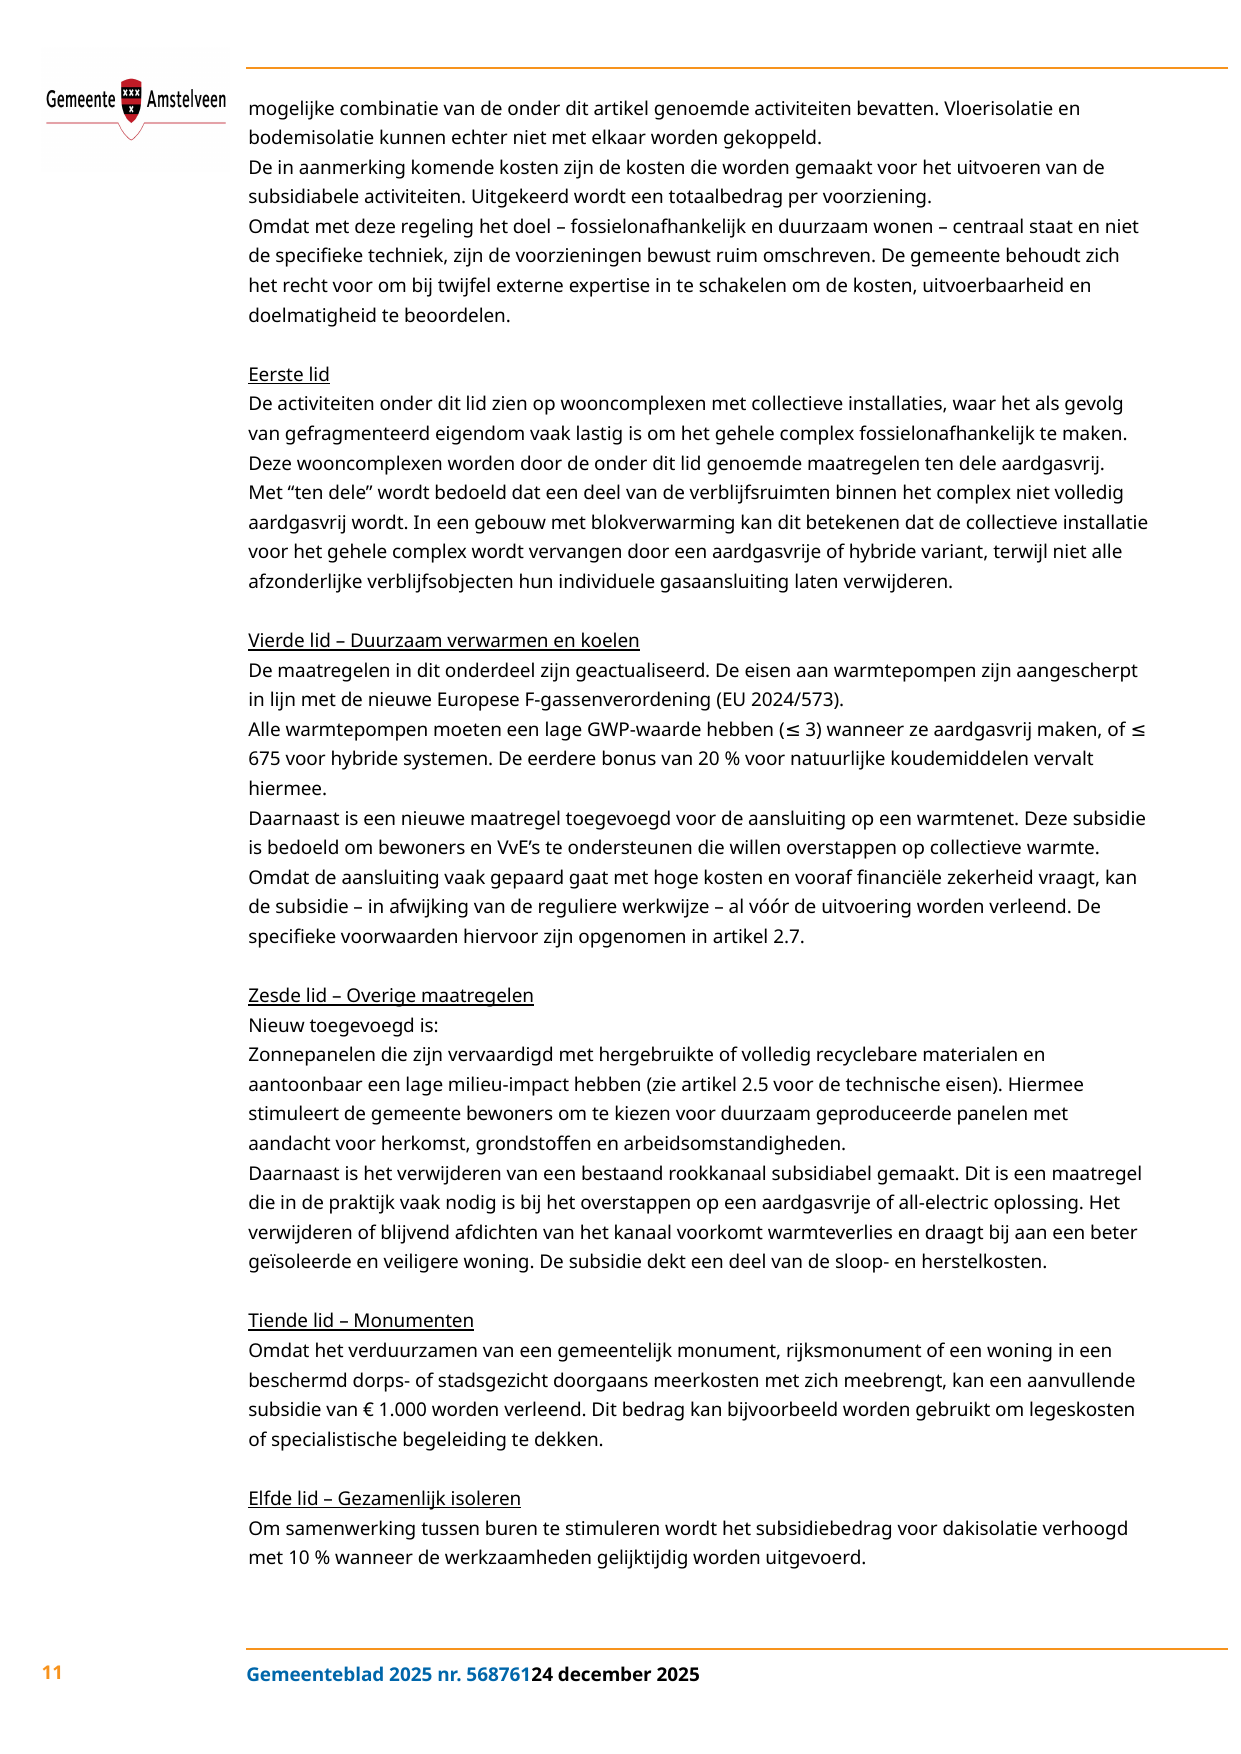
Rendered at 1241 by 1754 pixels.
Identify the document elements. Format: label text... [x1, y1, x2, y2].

picture [41, 47, 231, 172]
text Daarnaast is het verwijderen van een bestaand rookkanaal subsidiabel gemaakt. Dit is een maatregel die in de praktijk vaak nodig is bij het overstappen op een aardgasvrije of all-electric oplossing. Het verwijderen of blijvend afdichten van het kanaal voorkomt warmteverlies en draagt bij aan een beter geïsoleerde en veiligere woning. De subsidie dekt een deel van de sloop- en herstelkosten. [248, 1160, 1152, 1274]
text Zonnepanelen die zijn vervaardigd met hergebruikte of volledig recyclebare materialen en aantoonbaar een lage milieu-impact hebben (zie artikel 2.5 voor de technische eisen). Hiermee stimuleert de gemeente bewoners om te kiezen voor duurzaam geproduceerde panelen met aandacht voor herkomst, grondstoffen en arbeidsomstandigheden. [248, 1041, 1152, 1156]
text Omdat met deze regeling het doel – fossielonafhankelijk en duurzaam wonen – centraal staat en niet de specifieke techniek, zijn de voorzieningen bewust ruim omschreven. De gemeente behoudt zich het recht voor om bij twijfel externe expertise in te schakelen om de kosten, uitvoerbaarheid en doelmatigheid te beoordelen. [248, 213, 1152, 328]
text De maatregelen in dit onderdeel zijn geactualiseerd. De eisen aan warmtepompen zijn aangescherpt in lijn met de nieuwe Europese F-gassenverordening (EU 2024/573). [248, 657, 1152, 712]
text mogelijke combinatie van de onder dit artikel genoemde activiteiten bevatten. Vloerisolatie en bodemisolatie kunnen echter niet met elkaar worden gekoppeld. [248, 95, 1152, 150]
text De in aanmerking komende kosten zijn de kosten die worden gemaakt voor het uitvoeren van de subsidiabele activiteiten. Uitgekeerd wordt een totaalbedrag per voorziening. [248, 154, 1152, 209]
text Alle warmtepompen moeten een lage GWP-waarde hebben (≤ 3) wanneer ze aardgasvrij maken, of ≤ 675 voor hybride systemen. De eerdere bonus van 20 % voor natuurlijke koudemiddelen vervalt hiermee. [248, 716, 1152, 801]
text Met “ten dele” wordt bedoeld dat een deel van de verblijfsruimten binnen het complex niet volledig aardgasvrij wordt. In een gebouw met blokverwarming kan dit betekenen dat de collectieve installatie voor het gehele complex wordt vervangen door een aardgasvrije of hybride variant, terwijl niet alle afzonderlijke verblijfsobjecten hun individuele gasaansluiting laten verwijderen. [248, 479, 1152, 594]
text Elfde lid – Gezamenlijk isoleren [248, 1485, 1152, 1511]
text Om samenwerking tussen buren te stimuleren wordt het subsidiebedrag voor dakisolatie verhoogd met 10 % wanneer de werkzaamheden gelijktijdig worden uitgevoerd. [248, 1515, 1152, 1570]
text Omdat het verduurzamen van een gemeentelijk monument, rijksmonument of een woning in een beschermd dorps- of stadsgezicht doorgaans meerkosten met zich meebrengt, kan een aanvullende subsidie van € 1.000 worden verleend. Dit bedrag kan bijvoorbeeld worden gebruikt om legeskosten of specialistische begeleiding te dekken. [248, 1337, 1152, 1452]
text De activiteiten onder dit lid zien op wooncomplexen met collectieve installaties, waar het als gevolg van gefragmenteerd eigendom vaak lastig is om het gehele complex fossielonafhankelijk te maken. Deze wooncomplexen worden door de onder dit lid genoemde maatregelen ten dele aardgasvrij. [248, 391, 1152, 476]
text Daarnaast is een nieuwe maatregel toegevoegd voor de aansluiting op een warmtenet. Deze subsidie is bedoeld om bewoners en VvE’s te ondersteunen die willen overstappen op collectieve warmte. Omdat de aansluiting vaak gepaard gaat met hoge kosten en vooraf financiële zekerheid vraagt, kan de subsidie – in afwijking van de reguliere werkwijze – al vóór de uitvoering worden verleend. De specifieke voorwaarden hiervoor zijn opgenomen in artikel 2.7. [248, 805, 1152, 949]
text Tiende lid – Monumenten [248, 1308, 1152, 1333]
text Vierde lid – Duurzaam verwarmen en koelen [248, 627, 1152, 653]
text Nieuw toegevoegd is: [248, 1012, 1152, 1038]
text Eerste lid [248, 361, 1152, 387]
text Zesde lid – Overige maatregelen [248, 982, 1152, 1008]
